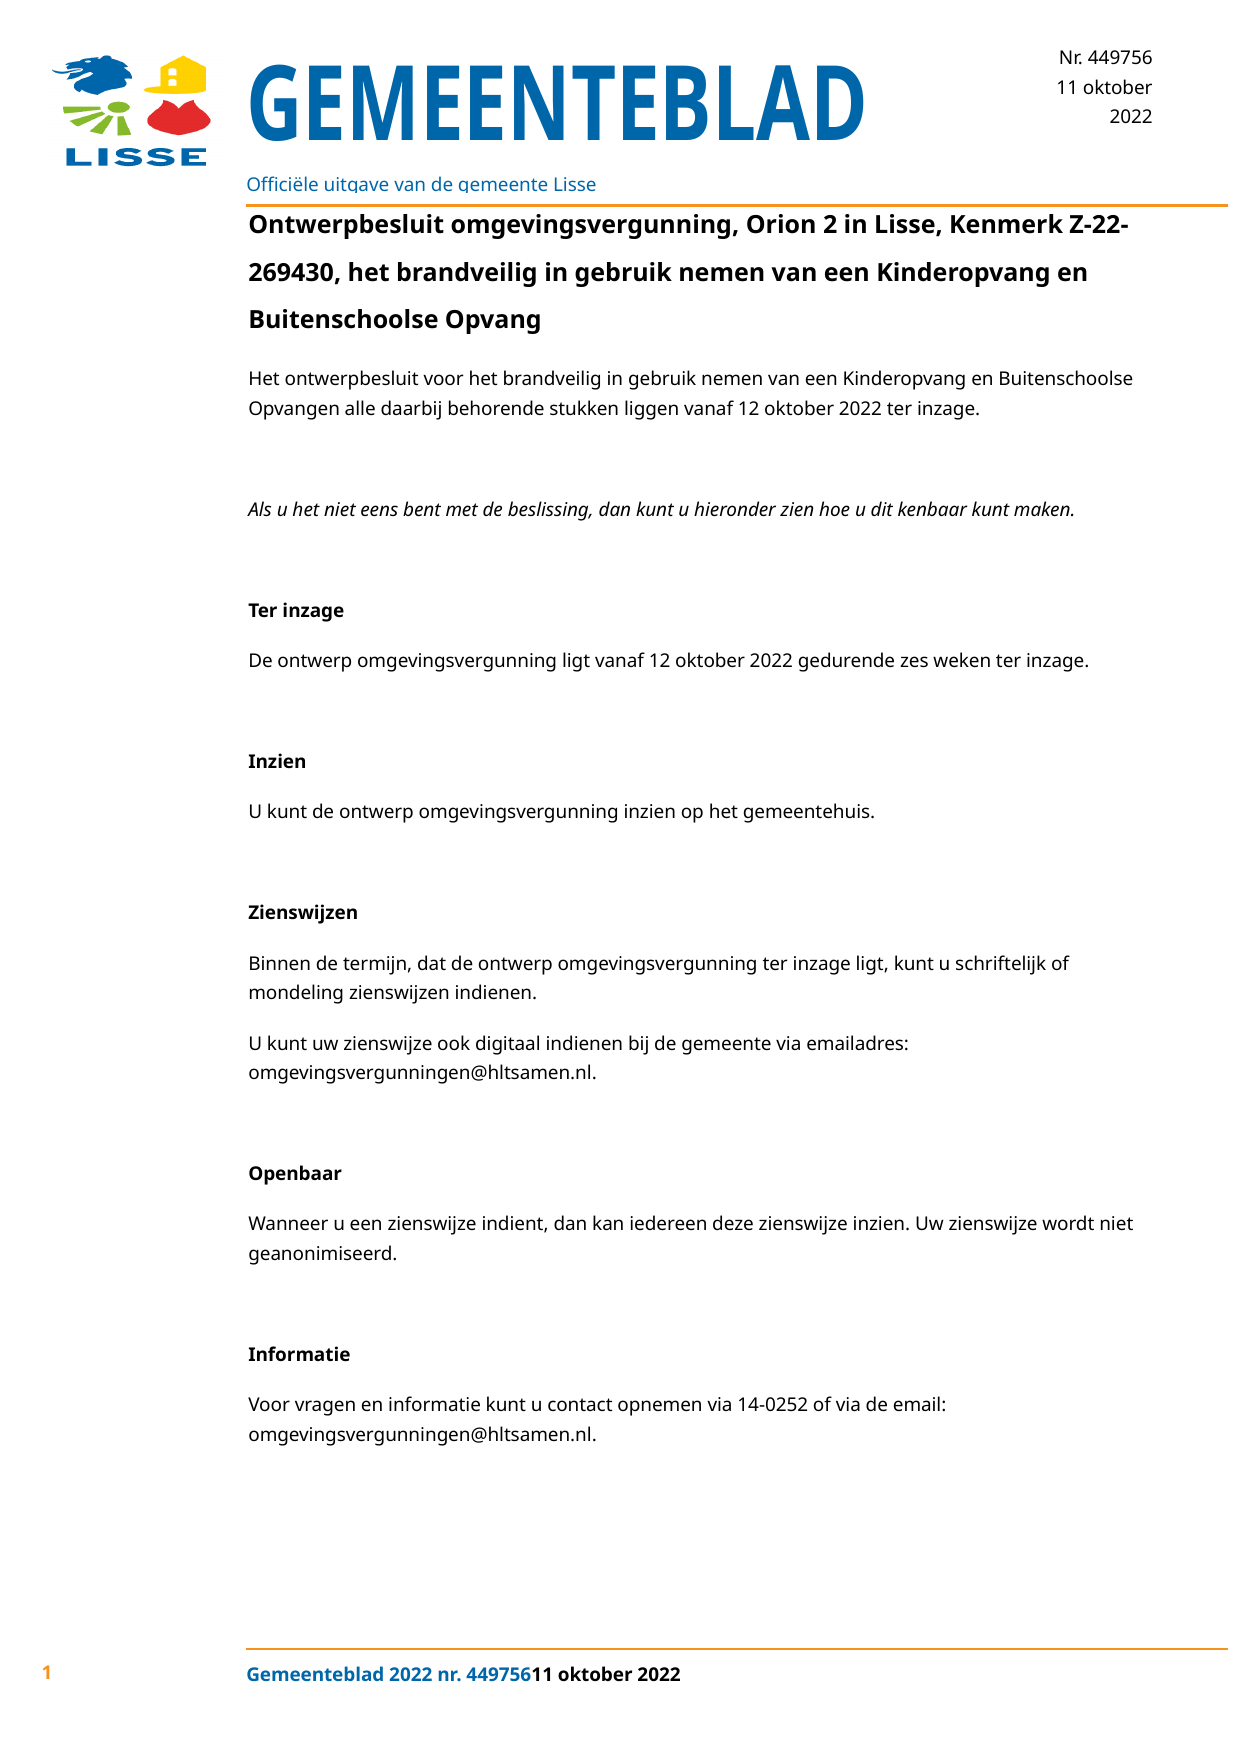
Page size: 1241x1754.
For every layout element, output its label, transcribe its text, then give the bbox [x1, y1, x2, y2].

text U kunt de ontwerp omgevingsvergunning inzien op het gemeentehuis. [248, 798, 1152, 824]
text Voor vragen en informatie kunt u contact opnemen via 14-0252 of via de email: omgevingsvergunningen@hltsamen.nl. [248, 1391, 1152, 1447]
text Wanneer u een zienswijze indient, dan kan iedereen deze zienswijze inzien. Uw zienswijze wordt niet geanonimiseerd. [248, 1211, 1152, 1266]
text Het ontwerpbesluit voor het brandveilig in gebruik nemen van een Kinderopvang en Buitenschoolse Opvangen alle daarbij behorende stukken liggen vanaf 12 oktober 2022 ter inzage. [248, 366, 1152, 421]
text Als u het niet eens bent met de beslissing, dan kunt u hieronder zien hoe u dit kenbaar kunt maken. [248, 496, 1152, 522]
text Ontwerpbesluit omgevingsvergunning, Orion 2 in Lisse, Kenmerk Z-22-269430, het brandveilig in gebruik nemen van een Kinderopvang en Buitenschoolse Opvang [248, 207, 1152, 336]
text Openbaar [248, 1160, 1152, 1186]
text U kunt uw zienswijze ook digitaal indienen bij de gemeente via emailadres: omgevingsvergunningen@hltsamen.nl. [248, 1030, 1152, 1085]
text Inzien [248, 748, 1152, 774]
text Informatie [248, 1341, 1152, 1367]
text Zienswijzen [248, 899, 1152, 925]
text Binnen de termijn, dat de ontwerp omgevingsvergunning ter inzage ligt, kunt u schriftelijk of mondeling zienswijzen indienen. [248, 950, 1152, 1005]
text De ontwerp omgevingsvergunning ligt vanaf 12 oktober 2022 gedurende zes weken ter inzage. [248, 647, 1152, 673]
text Ter inzage [248, 597, 1152, 622]
picture [41, 47, 231, 172]
